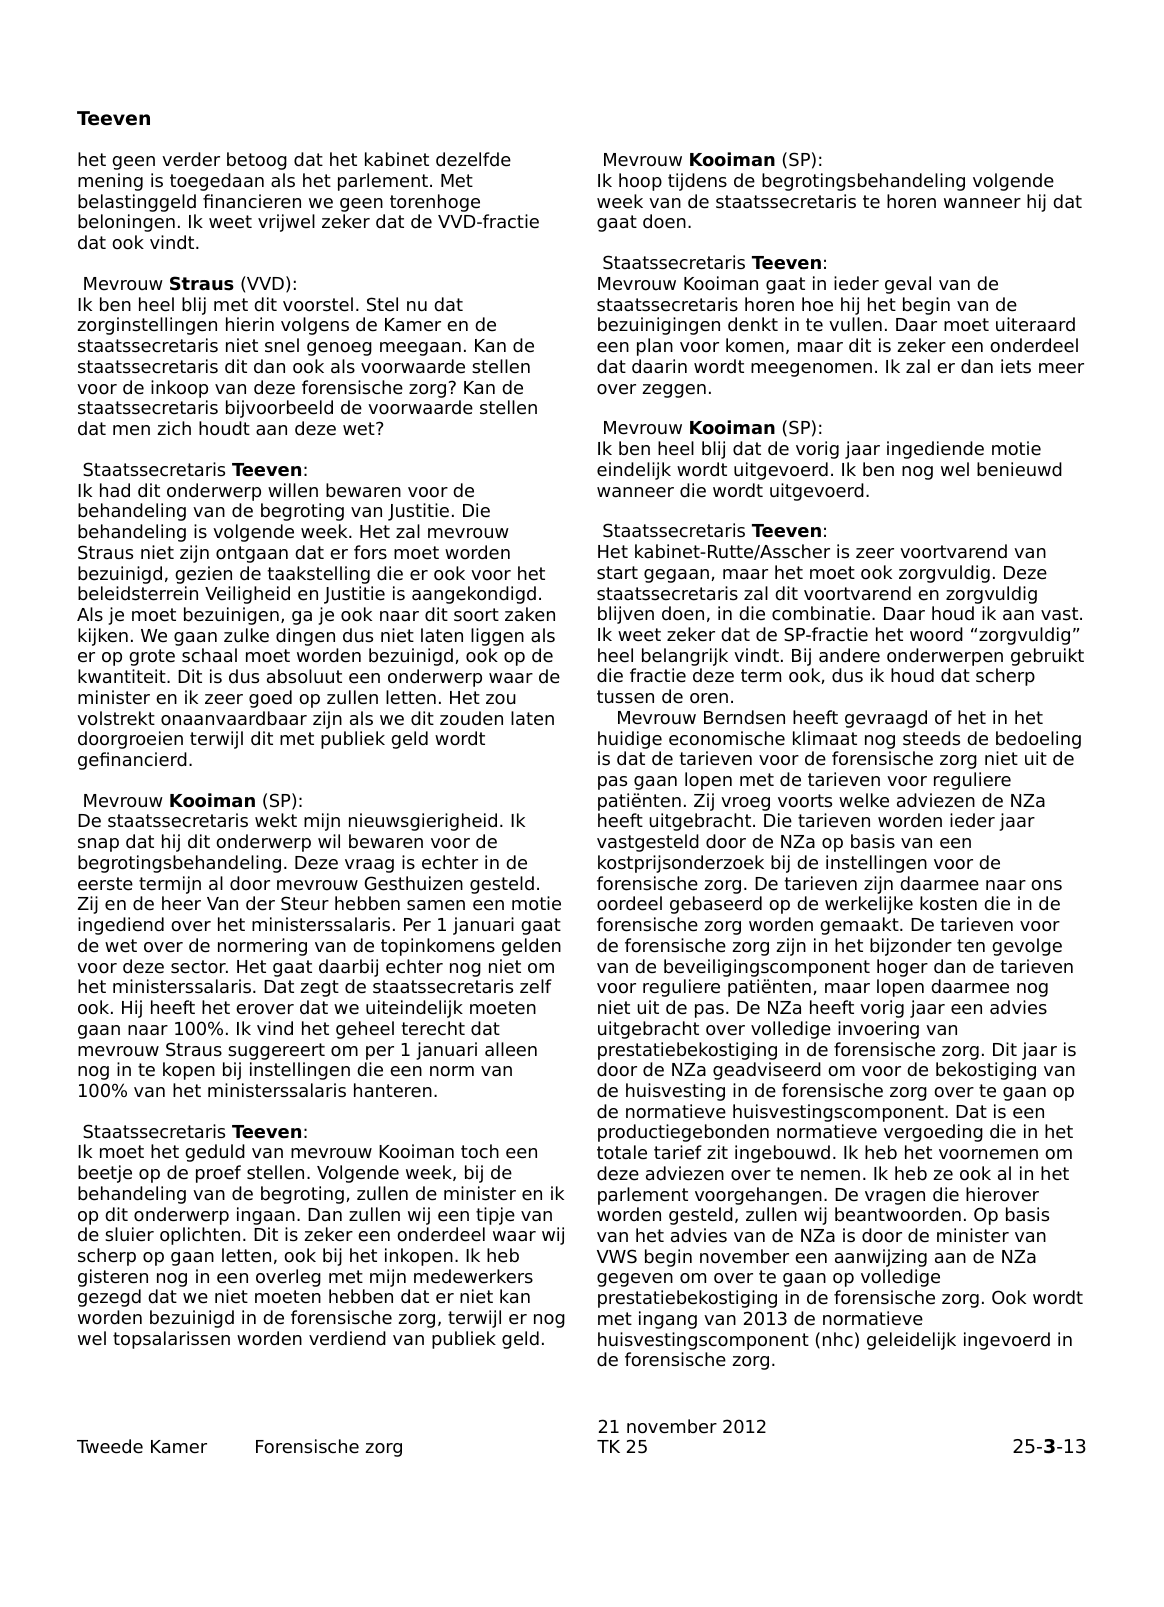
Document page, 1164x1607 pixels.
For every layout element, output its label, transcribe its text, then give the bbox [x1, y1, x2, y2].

text Staatssecretaris Teeven: [596, 253, 1087, 274]
text het geen verder betoog dat het kabinet dezelfde mening is toegedaan als het parlement. Met belastinggeld financieren we geen torenhoge beloningen. Ik weet vrijwel zeker dat de VVD-fractie dat ook vindt. [77, 150, 567, 254]
text Ik moet het geduld van mevrouw Kooiman toch een beetje op de proef stellen. Volgende week, bij de behandeling van de begroting, zullen de minister en ik op dit onderwerp ingaan. Dan zullen wij een tipje van de sluier oplichten. Dit is zeker een onderdeel waar wij scherp op gaan letten, ook bij het inkopen. Ik heb gisteren nog in een overleg met mijn medewerkers gezegd dat we niet moeten hebben dat er niet kan worden bezuinigd in de forensische zorg, terwijl er nog wel topsalarissen worden verdiend van publiek geld. [77, 1142, 567, 1349]
text Ik ben heel blij met dit voorstel. Stel nu dat zorginstellingen hierin volgens de Kamer en de staatssecretaris niet snel genoeg meegaan. Kan de staatssecretaris dit dan ook als voorwaarde stellen voor de inkoop van deze forensische zorg? Kan de staatssecretaris bijvoorbeeld de voorwaarde stellen dat men zich houdt aan deze wet? [77, 294, 567, 440]
text Staatssecretaris Teeven: [77, 460, 567, 480]
text Mevrouw Kooiman gaat in ieder geval van de staatssecretaris horen hoe hij het begin van de bezuinigingen denkt in te vullen. Daar moet uiteraard een plan voor komen, maar dit is zeker een onderdeel dat daarin wordt meegenomen. Ik zal er dan iets meer over zeggen. [596, 274, 1087, 398]
text Ik had dit onderwerp willen bewaren voor de behandeling van de begroting van Justitie. Die behandeling is volgende week. Het zal mevrouw Straus niet zijn ontgaan dat er fors moet worden bezuinigd, gezien de taakstelling die er ook voor het beleidsterrein Veiligheid en Justitie is aangekondigd. Als je moet bezuinigen, ga je ook naar dit soort zaken kijken. We gaan zulke dingen dus niet laten liggen als er op grote schaal moet worden bezuinigd, ook op de kwantiteit. Dit is dus absoluut een onderwerp waar de minister en ik zeer goed op zullen letten. Het zou volstrekt onaanvaardbaar zijn als we dit zouden laten doorgroeien terwijl dit met publiek geld wordt gefinancierd. [77, 480, 567, 771]
text De staatssecretaris wekt mijn nieuwsgierigheid. Ik snap dat hij dit onderwerp wil bewaren voor de begrotingsbehandeling. Deze vraag is echter in de eerste termijn al door mevrouw Gesthuizen gesteld. Zij en de heer Van der Steur hebben samen een motie ingediend over het ministerssalaris. Per 1 januari gaat de wet over de normering van de topinkomens gelden voor deze sector. Het gaat daarbij echter nog niet om het ministerssalaris. Dat zegt de staatssecretaris zelf ook. Hij heeft het erover dat we uiteindelijk moeten gaan naar 100%. Ik vind het geheel terecht dat mevrouw Straus suggereert om per 1 januari alleen nog in te kopen bij instellingen die een norm van 100% van het ministerssalaris hanteren. [77, 811, 567, 1102]
text Mevrouw Straus (VVD): [77, 274, 567, 294]
text Mevrouw Berndsen heeft gevraagd of het in het huidige economische klimaat nog steeds de bedoeling is dat de tarieven voor de forensische zorg niet uit de pas gaan lopen met de tarieven voor reguliere patiënten. Zij vroeg voorts welke adviezen de NZa heeft uitgebracht. Die tarieven worden ieder jaar vastgesteld door de NZa op basis van een kostprijsonderzoek bij de instellingen voor de forensische zorg. De tarieven zijn daarmee naar ons oordeel gebaseerd op de werkelijke kosten die in de forensische zorg worden gemaakt. De tarieven voor de forensische zorg zijn in het bijzonder ten gevolge van de beveiligingscomponent hoger dan de tarieven voor reguliere patiënten, maar lopen daarmee nog niet uit de pas. De NZa heeft vorig jaar een advies uitgebracht over volledige invoering van prestatiebekostiging in de forensische zorg. Dit jaar is door de NZa geadviseerd om voor de bekostiging van de huisvesting in de forensische zorg over te gaan op de normatieve huisvestingscomponent. Dat is een productiegebonden normatieve vergoeding die in het totale tarief zit ingebouwd. Ik heb het voornemen om deze adviezen over te nemen. Ik heb ze ook al in het parlement voorgehangen. De vragen die hierover worden gesteld, zullen wij beantwoorden. Op basis van het advies van de NZa is door de minister van VWS begin november een aanwijzing aan de NZa gegeven om over te gaan op volledige prestatiebekostiging in de forensische zorg. Ook wordt met ingang van 2013 de normatieve huisvestingscomponent (nhc) geleidelijk ingevoerd in de forensische zorg. [596, 708, 1087, 1371]
text Staatssecretaris Teeven: [596, 521, 1087, 542]
text Ik hoop tijdens de begrotingsbehandeling volgende week van de staatssecretaris te horen wanneer hij dat gaat doen. [596, 171, 1087, 233]
text Het kabinet-Rutte/Asscher is zeer voortvarend van start gegaan, maar het moet ook zorgvuldig. Deze staatssecretaris zal dit voortvarend en zorgvuldig blijven doen, in die combinatie. Daar houd ik aan vast. Ik weet zeker dat de SP-fractie het woord “zorgvuldig” heel belangrijk vindt. Bij andere onderwerpen gebruikt die fractie deze term ook, dus ik houd dat scherp tussen de oren. [596, 542, 1087, 708]
text Staatssecretaris Teeven: [77, 1122, 567, 1142]
text Mevrouw Kooiman (SP): [596, 418, 1087, 439]
text Mevrouw Kooiman (SP): [596, 150, 1087, 171]
text Ik ben heel blij dat de vorig jaar ingediende motie eindelijk wordt uitgevoerd. Ik ben nog wel benieuwd wanneer die wordt uitgevoerd. [596, 439, 1087, 501]
text Mevrouw Kooiman (SP): [77, 791, 567, 811]
